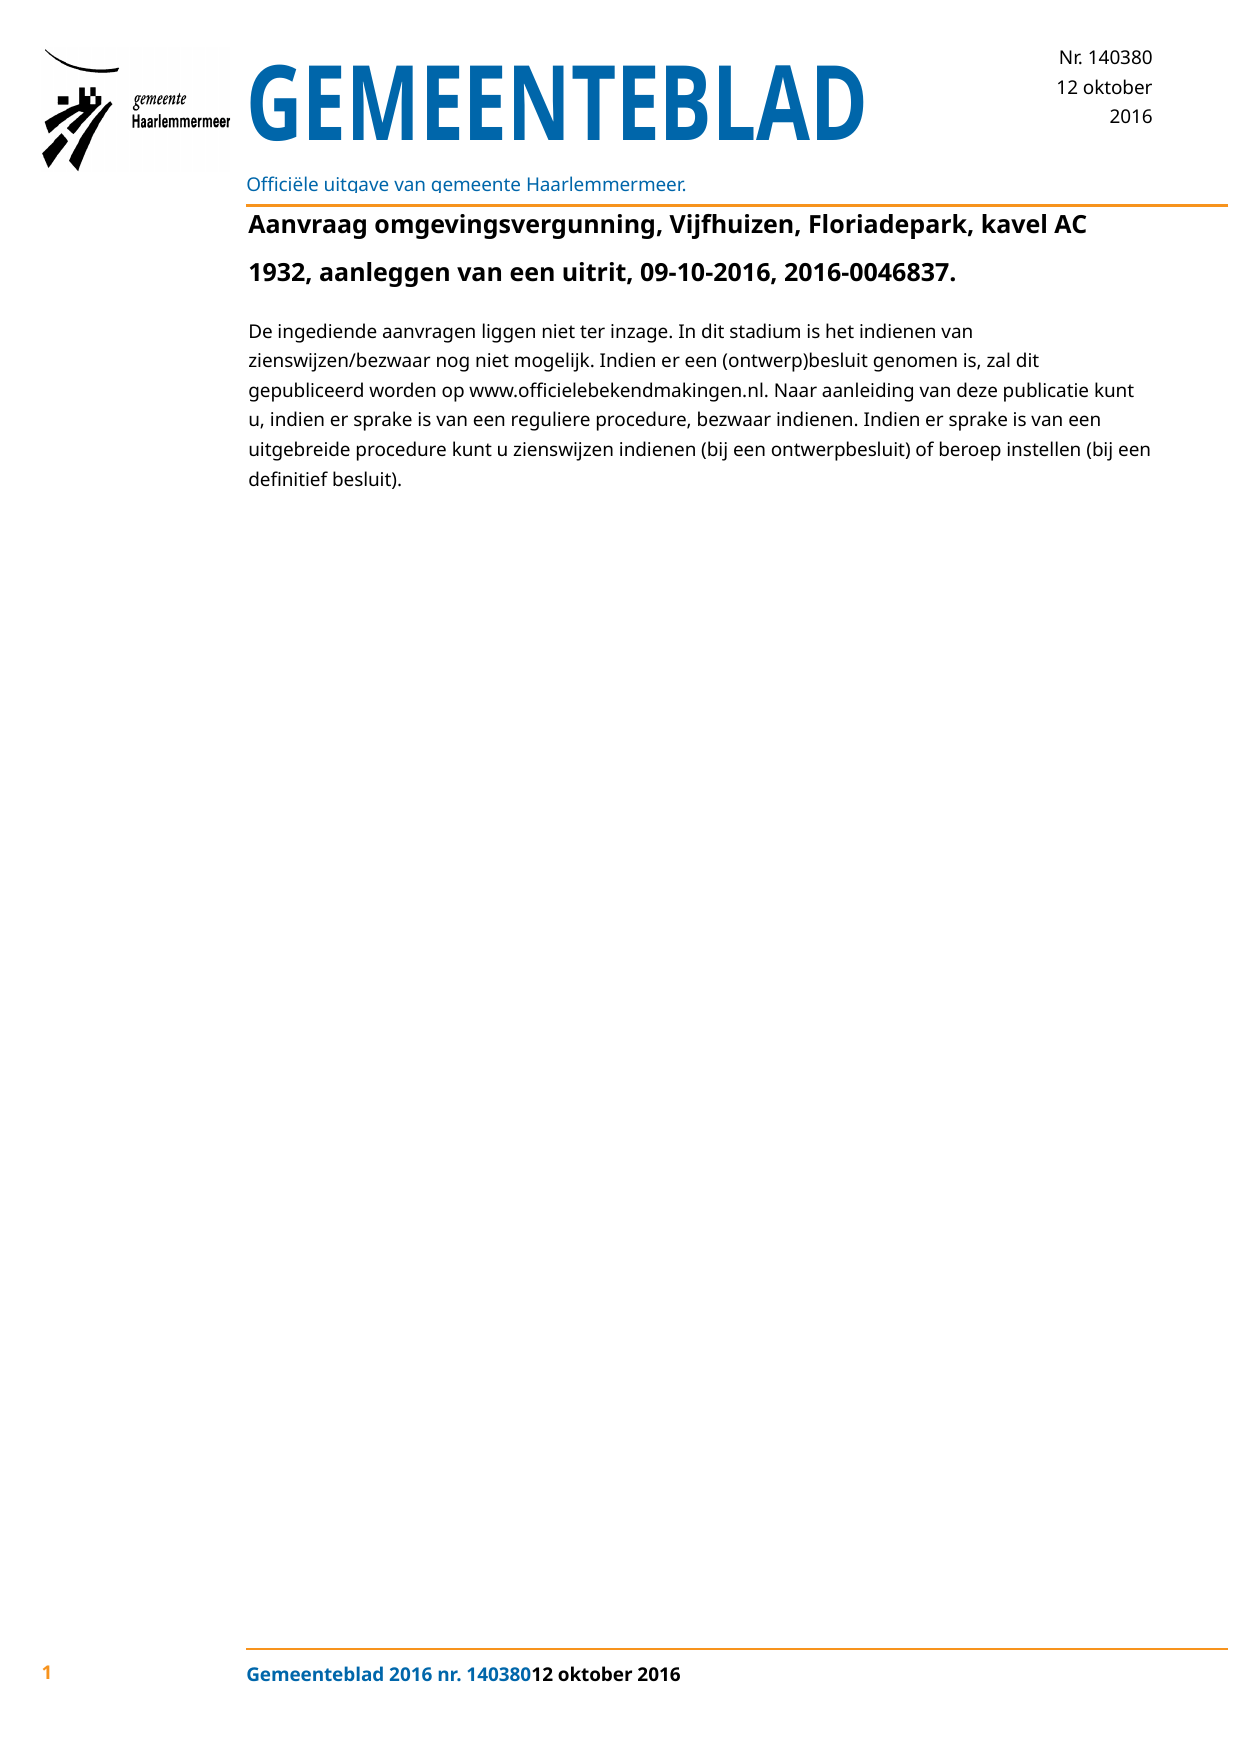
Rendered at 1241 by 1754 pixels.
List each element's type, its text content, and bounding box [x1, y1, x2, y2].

picture [41, 47, 231, 172]
text De ingediende aanvragen liggen niet ter inzage. In dit stadium is het indienen van zienswijzen/bezwaar nog niet mogelijk. Indien er een (ontwerp)besluit genomen is, zal dit gepubliceerd worden op www.officielebekendmakingen.nl. Naar aanleiding van deze publicatie kunt u, indien er sprake is van een reguliere procedure, bezwaar indienen. Indien er sprake is van een uitgebreide procedure kunt u zienswijzen indienen (bij een ontwerpbesluit) of beroep instellen (bij een definitief besluit). [248, 318, 1152, 492]
text Aanvraag omgevingsvergunning, Vijfhuizen, Floriadepark, kavel AC 1932, aanleggen van een uitrit, 09-10-2016, 2016-0046837. [248, 207, 1152, 288]
